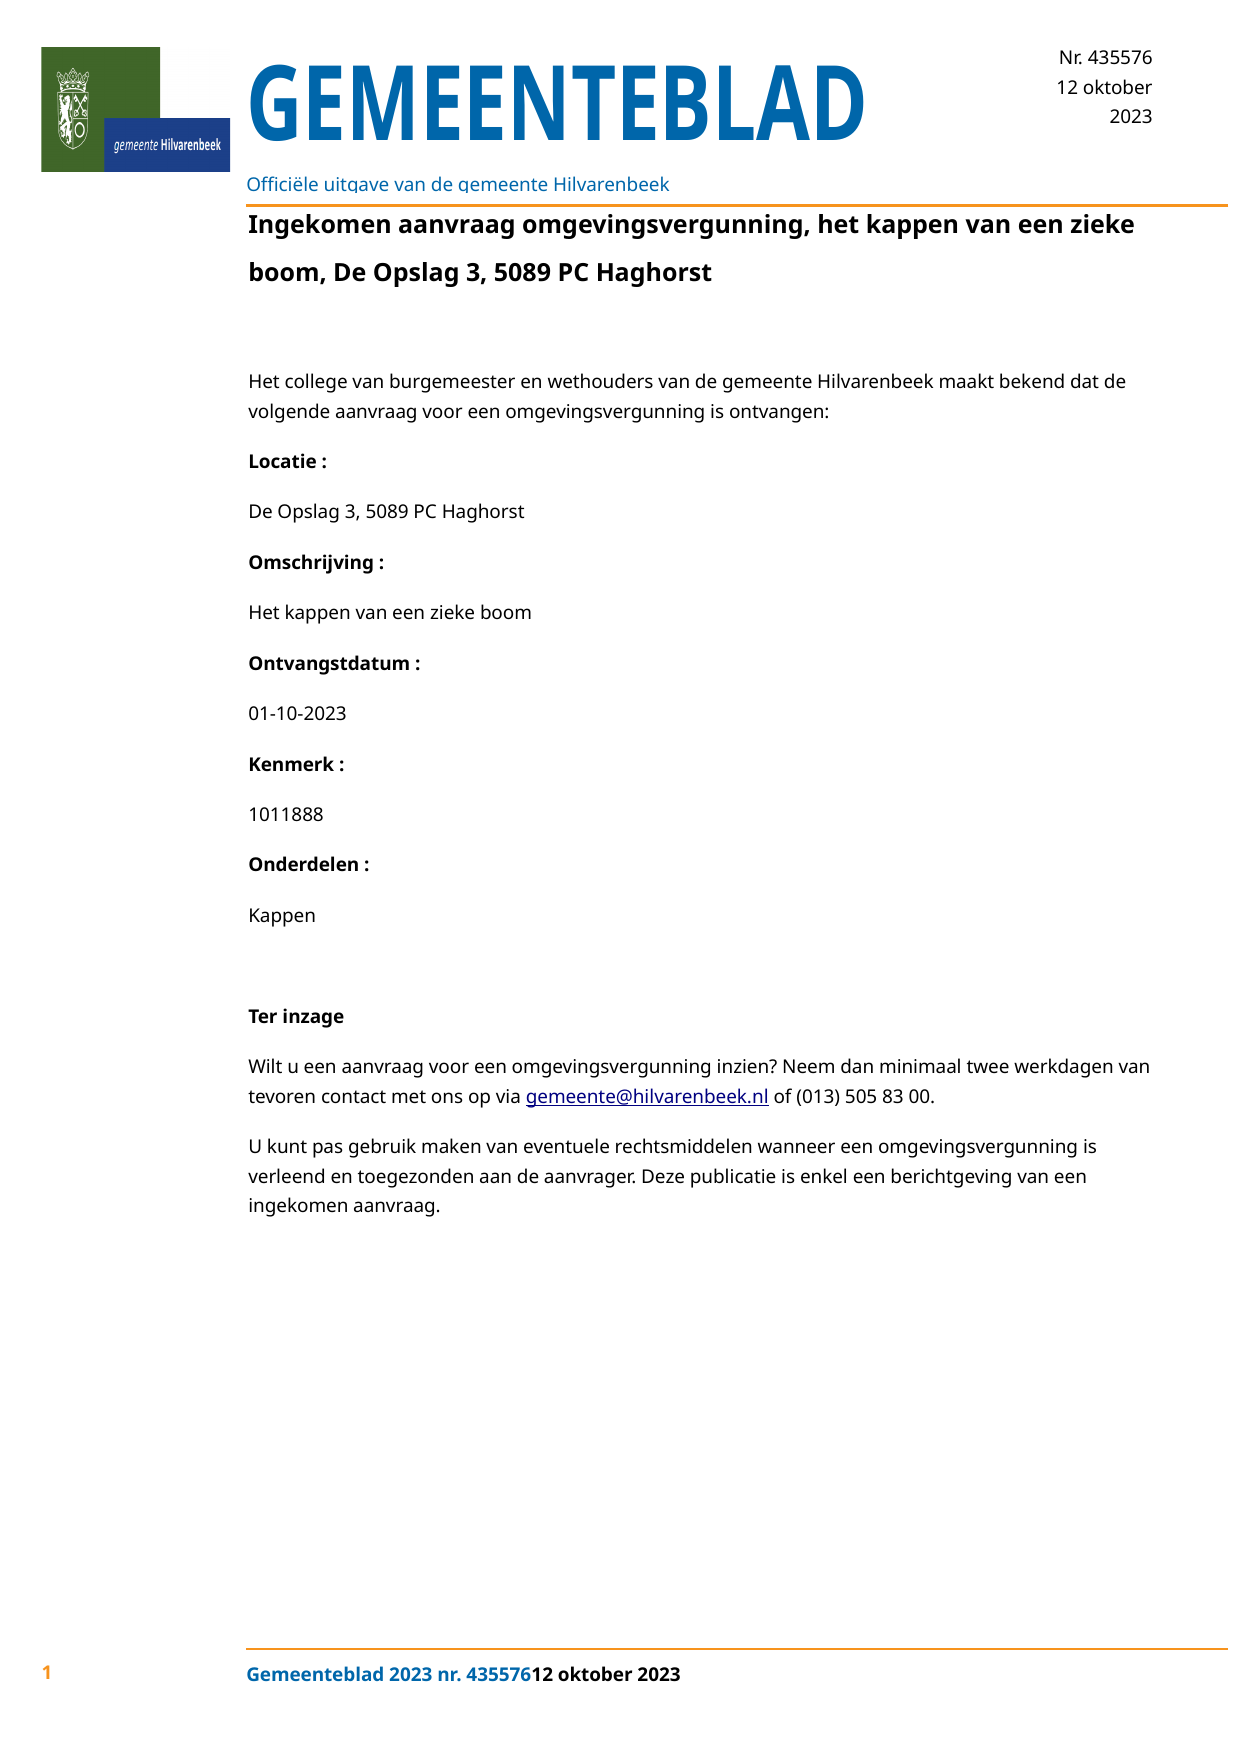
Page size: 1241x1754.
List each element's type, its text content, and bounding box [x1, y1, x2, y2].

text Kappen [248, 902, 1152, 928]
text Het kappen van een zieke boom [248, 599, 1152, 625]
text Omschrijving : [248, 549, 1152, 575]
text Onderdelen : [248, 852, 1152, 877]
text Ingekomen aanvraag omgevingsvergunning, het kappen van een zieke boom, De Opslag 3, 5089 PC Haghorst [248, 207, 1152, 288]
picture [41, 47, 231, 172]
text 1011888 [248, 801, 1152, 827]
text 01-10-2023 [248, 700, 1152, 726]
text Locatie : [248, 448, 1152, 474]
text Kenmerk : [248, 751, 1152, 777]
text Het college van burgemeester en wethouders van de gemeente Hilvarenbeek maakt bekend dat de volgende aanvraag voor een omgevingsvergunning is ontvangen: [248, 368, 1152, 424]
text Ter inzage [248, 1003, 1152, 1029]
text U kunt pas gebruik maken van eventuele rechtsmiddelen wanneer een omgevingsvergunning is verleend en toegezonden aan de aanvrager. Deze publicatie is enkel een berichtgeving van een ingekomen aanvraag. [248, 1133, 1152, 1218]
text Ontvangstdatum : [248, 650, 1152, 676]
text Wilt u een aanvraag voor een omgevingsvergunning inzien? Neem dan minimaal twee werkdagen van tevoren contact met ons op via gemeente@hilvarenbeek.nl of (013) 505 83 00. [248, 1053, 1152, 1109]
text De Opslag 3, 5089 PC Haghorst [248, 499, 1152, 524]
